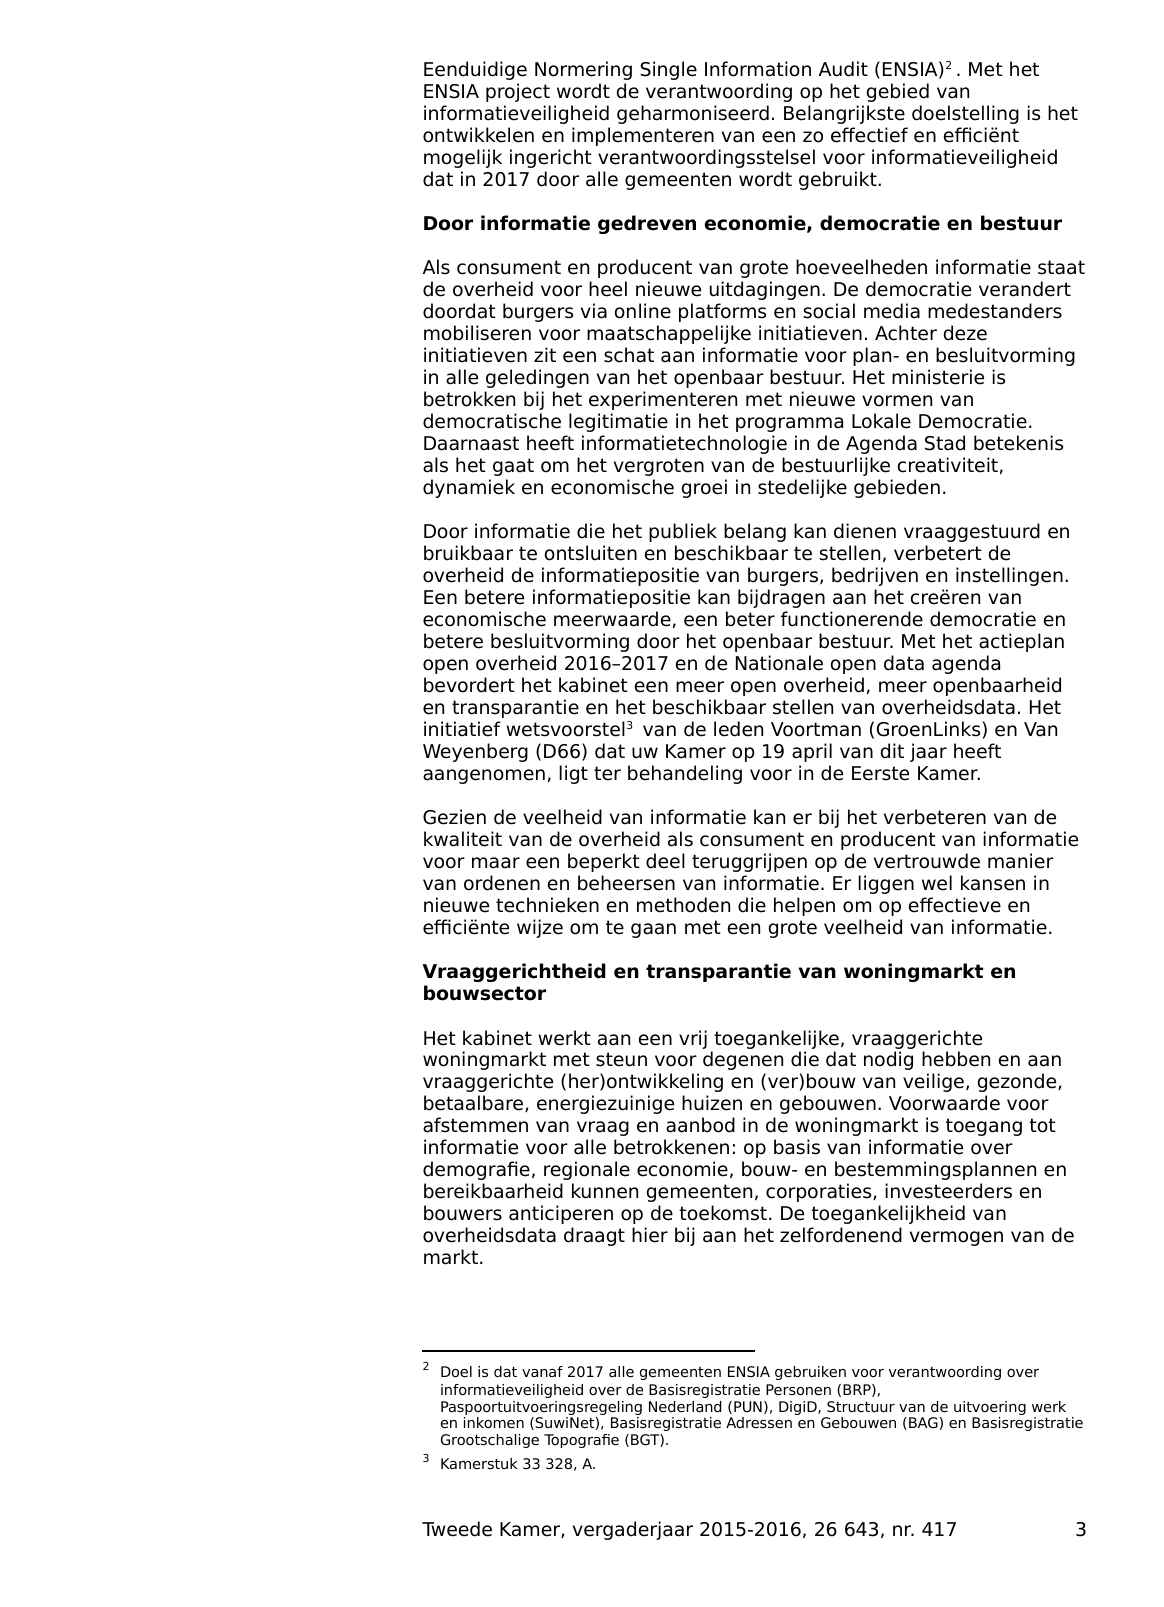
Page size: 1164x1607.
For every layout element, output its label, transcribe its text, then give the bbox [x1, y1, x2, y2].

text Het kabinet werkt aan een vrij toegankelijke, vraaggerichte woningmarkt met steun voor degenen die dat nodig hebben en aan vraaggerichte (her)ontwikkeling en (ver)bouw van veilige, gezonde, betaalbare, energiezuinige huizen en gebouwen. Voorwaarde voor afstemmen van vraag en aanbod in de woningmarkt is toegang tot informatie voor alle betrokkenen: op basis van informatie over demografie, regionale economie, bouw- en bestemmingsplannen en bereikbaarheid kunnen gemeenten, corporaties, investeerders en bouwers anticiperen op de toekomst. De toegankelijkheid van overheidsdata draagt hier bij aan het zelfordenend vermogen van de markt. [422, 1027, 1087, 1269]
text Door informatie die het publiek belang kan dienen vraaggestuurd en bruikbaar te ontsluiten en beschikbaar te stellen, verbetert de overheid de informatiepositie van burgers, bedrijven en instellingen. Een betere informatiepositie kan bijdragen aan het creëren van economische meerwaarde, een beter functionerende democratie en betere besluitvorming door het openbaar bestuur. Met het actieplan open overheid 2016–2017 en de Nationale open data agenda bevordert het kabinet een meer open overheid, meer openbaarheid en transparantie en het beschikbaar stellen van overheidsdata. Het initiatief wetsvoorstel van de leden Voortman (GroenLinks) en Van Weyenberg (D66) dat uw Kamer op 19 april van dit jaar heeft aangenomen, ligt ter behandeling voor in de Eerste Kamer. [422, 521, 1087, 785]
text Als consument en producent van grote hoeveelheden informatie staat de overheid voor heel nieuwe uitdagingen. De democratie verandert doordat burgers via online platforms en social media medestanders mobiliseren voor maatschappelijke initiatieven. Achter deze initiatieven zit een schat aan informatie voor plan- en besluitvorming in alle geledingen van het openbaar bestuur. Het ministerie is betrokken bij het experimenteren met nieuwe vormen van democratische legitimatie in het programma Lokale Democratie. Daarnaast heeft informatietechnologie in de Agenda Stad betekenis als het gaat om het vergroten van de bestuurlijke creativiteit, dynamiek en economische groei in stedelijke gebieden. [422, 257, 1087, 499]
text Doel is dat vanaf 2017 alle gemeenten ENSIA gebruiken voor verantwoording over informatieveiligheid over de Basisregistratie Personen (BRP), Paspoortuitvoeringsregeling Nederland (PUN), DigiD, Structuur van de uitvoering werk en inkomen (SuwiNet), Basisregistratie Adressen en Gebouwen (BAG) en Basisregistratie Grootschalige Topografie (BGT). [422, 1360, 1087, 1449]
subtitle Vraaggerichtheid en transparantie van woningmarkt en bouwsector [422, 961, 1087, 1005]
text Eenduidige Normering Single Information Audit (ENSIA). Met het ENSIA project wordt de verantwoording op het gebied van informatieveiligheid geharmoniseerd. Belangrijkste doelstelling is het ontwikkelen en implementeren van een zo effectief en efficiënt mogelijk ingericht verantwoordingsstelsel voor informatieveiligheid dat in 2017 door alle gemeenten wordt gebruikt. [422, 59, 1087, 191]
text Gezien de veelheid van informatie kan er bij het verbeteren van de kwaliteit van de overheid als consument en producent van informatie voor maar een beperkt deel teruggrijpen op de vertrouwde manier van ordenen en beheersen van informatie. Er liggen wel kansen in nieuwe technieken en methoden die helpen om op effectieve en efficiënte wijze om te gaan met een grote veelheid van informatie. [422, 807, 1087, 939]
subtitle Door informatie gedreven economie, democratie en bestuur [422, 213, 1087, 235]
text Kamerstuk 33 328, A. [422, 1452, 1087, 1474]
